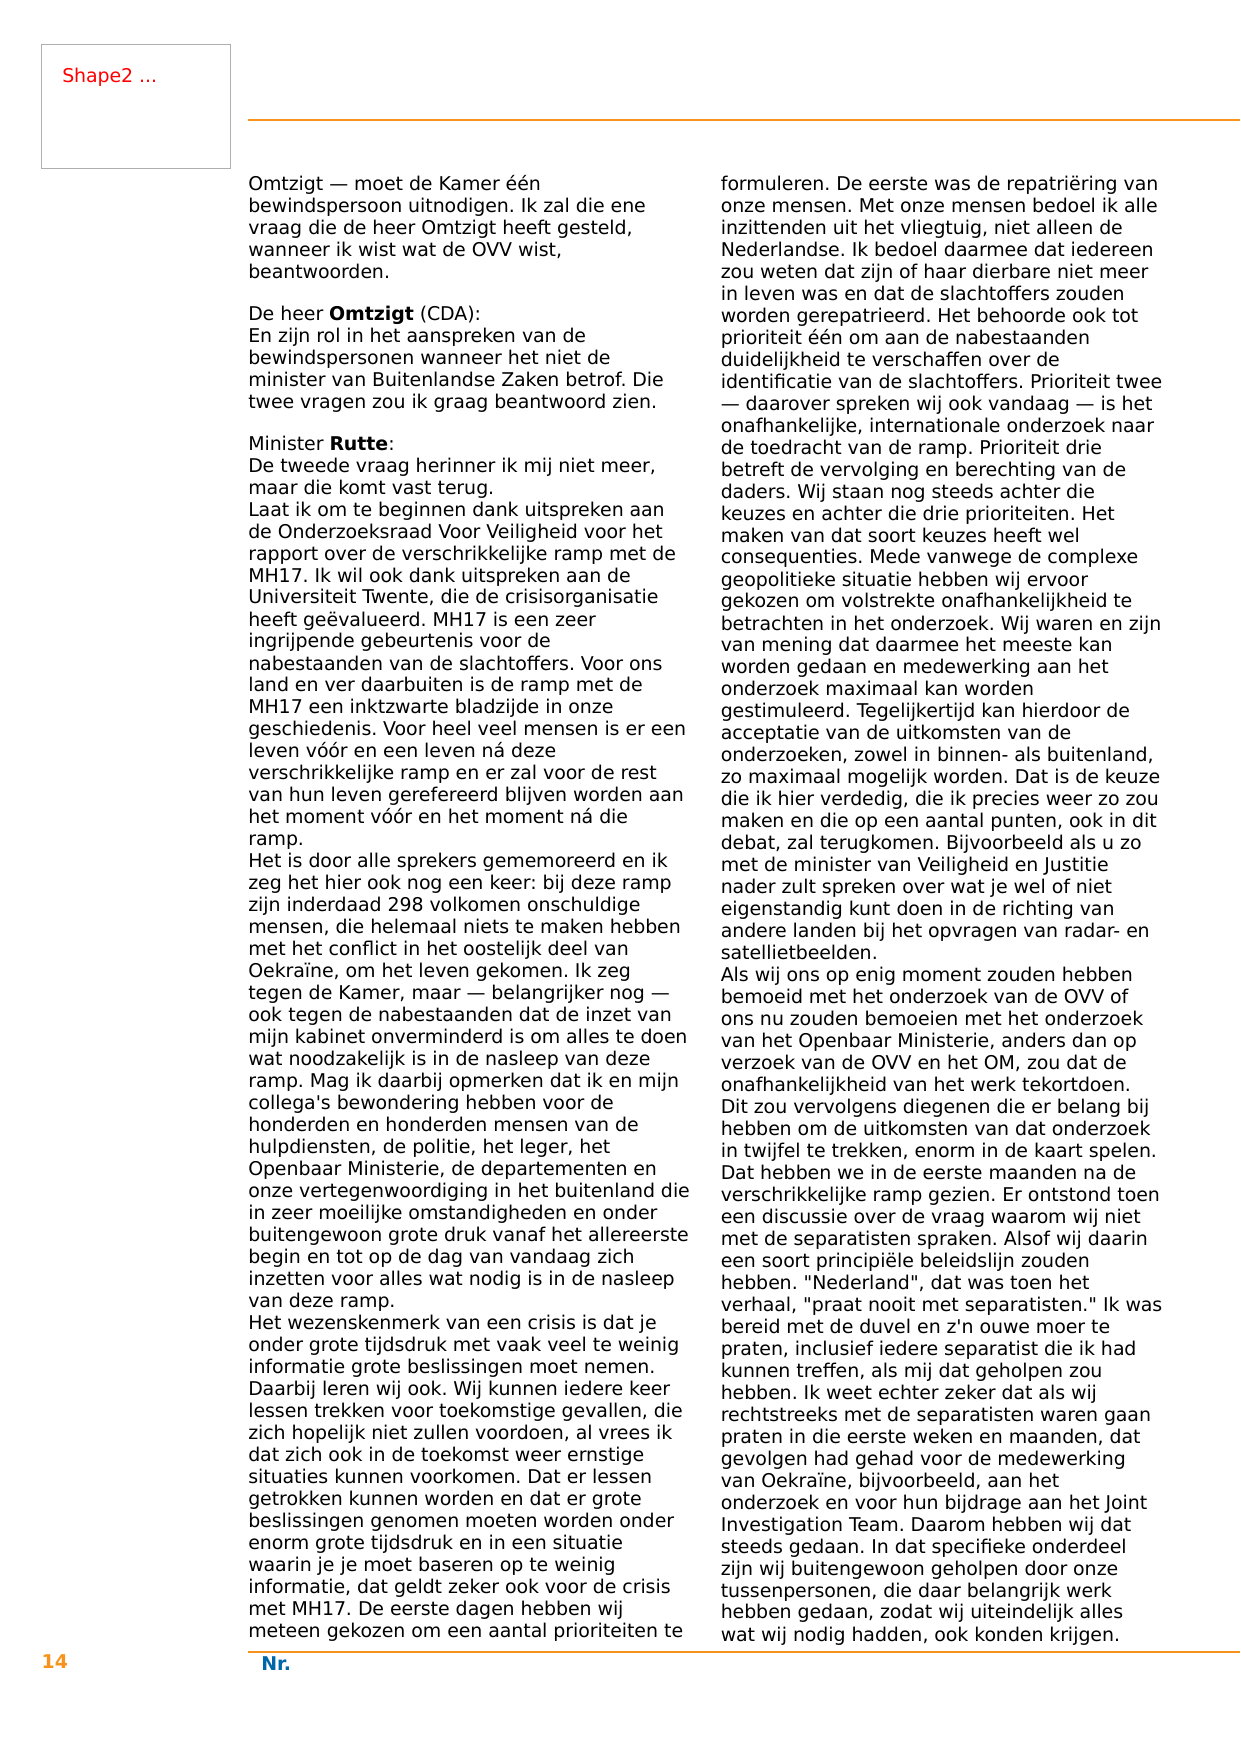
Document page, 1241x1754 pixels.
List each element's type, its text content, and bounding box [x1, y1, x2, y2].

text formuleren. De eerste was de repatriëring van onze mensen. Met onze mensen bedoel ik alle inzittenden uit het vliegtuig, niet alleen de Nederlandse. Ik bedoel daarmee dat iedereen zou weten dat zijn of haar dierbare niet meer in leven was en dat de slachtoffers zouden worden gerepatrieerd. Het behoorde ook tot prioriteit één om aan de nabestaanden duidelijkheid te verschaffen over de identificatie van de slachtoffers. Prioriteit twee — daarover spreken wij ook vandaag — is het onafhankelijke, internationale onderzoek naar de toedracht van de ramp. Prioriteit drie betreft de vervolging en berechting van de daders. Wij staan nog steeds achter die keuzes en achter die drie prioriteiten. Het maken van dat soort keuzes heeft wel consequenties. Mede vanwege de complexe geopolitieke situatie hebben wij ervoor gekozen om volstrekte onafhankelijkheid te betrachten in het onderzoek. Wij waren en zijn van mening dat daarmee het meeste kan worden gedaan en medewerking aan het onderzoek maximaal kan worden gestimuleerd. Tegelijkertijd kan hierdoor de acceptatie van de uitkomsten van de onderzoeken, zowel in binnen- als buitenland, zo maximaal mogelijk worden. Dat is de keuze die ik hier verdedig, die ik precies weer zo zou maken en die op een aantal punten, ook in dit debat, zal terugkomen. Bijvoorbeeld als u zo met de minister van Veiligheid en Justitie nader zult spreken over wat je wel of niet eigenstandig kunt doen in de richting van andere landen bij het opvragen van radar- en satellietbeelden. [721, 173, 1163, 964]
text De tweede vraag herinner ik mij niet meer, maar die komt vast terug. [248, 454, 691, 498]
text Laat ik om te beginnen dank uitspreken aan de Onderzoeksraad Voor Veiligheid voor het rapport over de verschrikkelijke ramp met de MH17. Ik wil ook dank uitspreken aan de Universiteit Twente, die de crisisorganisatie heeft geëvalueerd. MH17 is een zeer ingrijpende gebeurtenis voor de nabestaanden van de slachtoffers. Voor ons land en ver daarbuiten is de ramp met de MH17 een inktzwarte bladzijde in onze geschiedenis. Voor heel veel mensen is er een leven vóór en een leven ná deze verschrikkelijke ramp en er zal voor de rest van hun leven gerefereerd blijven worden aan het moment vóór en het moment ná die ramp. [248, 498, 691, 850]
text Minister Rutte: [248, 433, 691, 454]
text En zijn rol in het aanspreken van de bewindspersonen wanneer het niet de minister van Buitenlandse Zaken betrof. Die twee vragen zou ik graag beantwoord zien. [248, 325, 691, 413]
text De heer Omtzigt (CDA): [248, 303, 691, 325]
text Omtzigt — moet de Kamer één bewindspersoon uitnodigen. Ik zal die ene vraag die de heer Omtzigt heeft gesteld, wanneer ik wist wat de OVV wist, beantwoorden. [248, 173, 691, 283]
text Als wij ons op enig moment zouden hebben bemoeid met het onderzoek van de OVV of ons nu zouden bemoeien met het onderzoek van het Openbaar Ministerie, anders dan op verzoek van de OVV en het OM, zou dat de onafhankelijkheid van het werk tekortdoen. Dit zou vervolgens diegenen die er belang bij hebben om de uitkomsten van dat onderzoek in twijfel te trekken, enorm in de kaart spelen. Dat hebben we in de eerste maanden na de verschrikkelijke ramp gezien. Er ontstond toen een discussie over de vraag waarom wij niet met de separatisten spraken. Alsof wij daarin een soort principiële beleidslijn zouden hebben. "Nederland", dat was toen het verhaal, "praat nooit met separatisten." Ik was bereid met de duvel en z'n ouwe moer te praten, inclusief iedere separatist die ik had kunnen treffen, als mij dat geholpen zou hebben. Ik weet echter zeker dat als wij rechtstreeks met de separatisten waren gaan praten in die eerste weken en maanden, dat gevolgen had gehad voor de medewerking van Oekraïne, bijvoorbeeld, aan het onderzoek en voor hun bijdrage aan het Joint Investigation Team. Daarom hebben wij dat steeds gedaan. In dat specifieke onderdeel zijn wij buitengewoon geholpen door onze tussenpersonen, die daar belangrijk werk hebben gedaan, zodat wij uiteindelijk alles wat wij nodig hadden, ook konden krijgen. [721, 964, 1163, 1645]
text Het is door alle sprekers gememoreerd en ik zeg het hier ook nog een keer: bij deze ramp zijn inderdaad 298 volkomen onschuldige mensen, die helemaal niets te maken hebben met het conflict in het oostelijk deel van Oekraïne, om het leven gekomen. Ik zeg tegen de Kamer, maar — belangrijker nog — ook tegen de nabestaanden dat de inzet van mijn kabinet onverminderd is om alles te doen wat noodzakelijk is in de nasleep van deze ramp. Mag ik daarbij opmerken dat ik en mijn collega's bewondering hebben voor de honderden en honderden mensen van de hulpdiensten, de politie, het leger, het Openbaar Ministerie, de departementen en onze vertegenwoordiging in het buitenland die in zeer moeilijke omstandigheden en onder buitengewoon grote druk vanaf het allereerste begin en tot op de dag van vandaag zich inzetten voor alles wat nodig is in de nasleep van deze ramp. [248, 850, 691, 1312]
text Het wezenskenmerk van een crisis is dat je onder grote tijdsdruk met vaak veel te weinig informatie grote beslissingen moet nemen. Daarbij leren wij ook. Wij kunnen iedere keer lessen trekken voor toekomstige gevallen, die zich hopelijk niet zullen voordoen, al vrees ik dat zich ook in de toekomst weer ernstige situaties kunnen voorkomen. Dat er lessen getrokken kunnen worden en dat er grote beslissingen genomen moeten worden onder enorm grote tijdsdruk en in een situatie waarin je je moet baseren op te weinig informatie, dat geldt zeker ook voor de crisis met MH17. De eerste dagen hebben wij meteen gekozen om een aantal prioriteiten te [248, 1312, 691, 1641]
